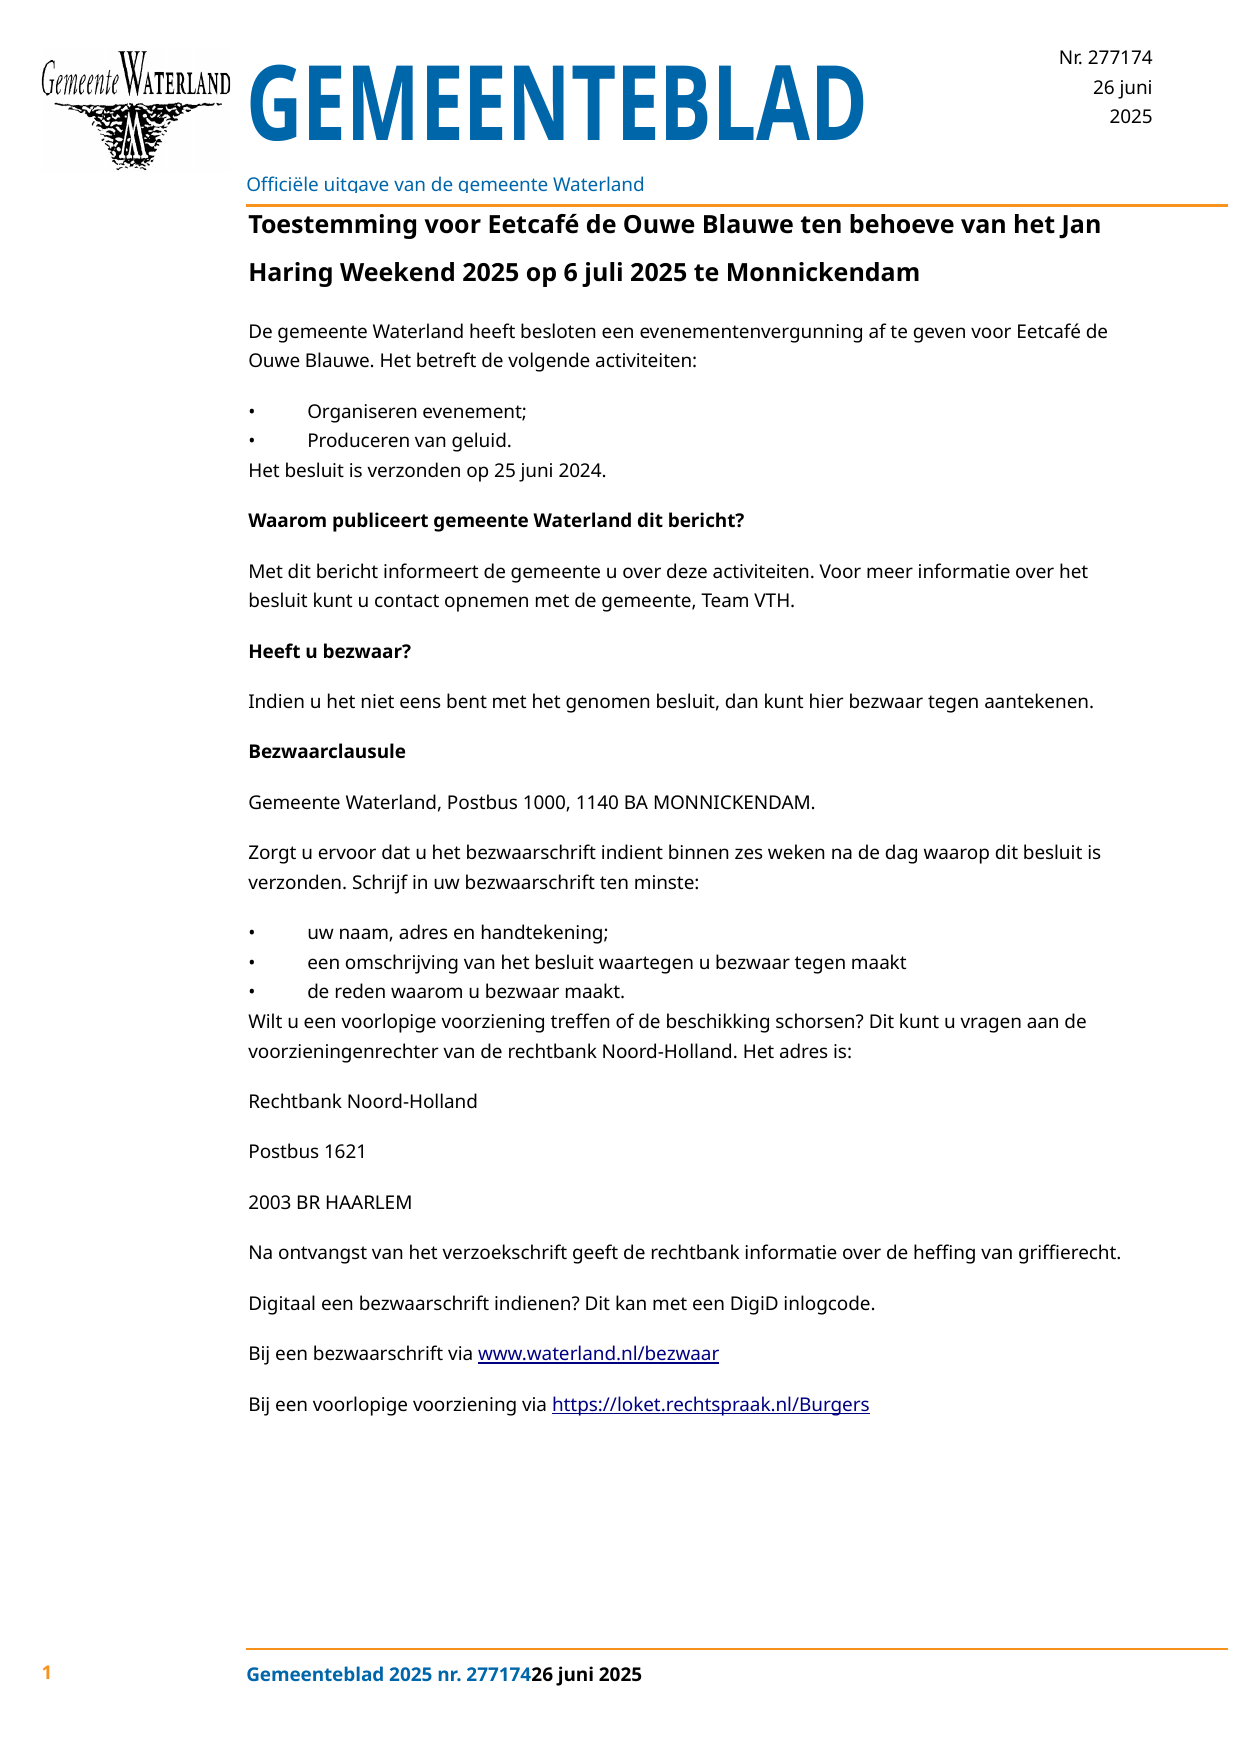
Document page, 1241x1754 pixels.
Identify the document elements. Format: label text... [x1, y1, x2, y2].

text Bij een bezwaarschrift via www.waterland.nl/bezwaar [248, 1340, 1152, 1366]
list een omschrijving van het besluit waartegen u bezwaar tegen maakt [248, 949, 1152, 975]
text Zorgt u ervoor dat u het bezwaarschrift indient binnen zes weken na de dag waarop dit besluit is verzonden. Schrijf in uw bezwaarschrift ten minste: [248, 839, 1152, 895]
text 2003 BR HAARLEM [248, 1189, 1152, 1215]
list Produceren van geluid. [248, 427, 1152, 453]
text Indien u het niet eens bent met het genomen besluit, dan kunt hier bezwaar tegen aantekenen. [248, 688, 1152, 714]
text Toestemming voor Eetcafé de Ouwe Blauwe ten behoeve van het Jan Haring Weekend 2025 op 6 juli 2025 te Monnickendam [248, 207, 1152, 288]
text Gemeente Waterland, Postbus 1000, 1140 BA MONNICKENDAM. [248, 789, 1152, 815]
text Heeft u bezwaar? [248, 638, 1152, 664]
list uw naam, adres en handtekening; [248, 919, 1152, 945]
text Het besluit is verzonden op 25 juni 2024. [248, 457, 1152, 483]
text Bezwaarclausule [248, 739, 1152, 764]
text Bij een voorlopige voorziening via https://loket.rechtspraak.nl/Burgers [248, 1391, 1152, 1417]
list Organiseren evenement; [248, 398, 1152, 424]
text Postbus 1621 [248, 1139, 1152, 1164]
text Rechtbank Noord-Holland [248, 1088, 1152, 1114]
text De gemeente Waterland heeft besloten een evenementenvergunning af te geven voor Eetcafé de Ouwe Blauwe. Het betreft de volgende activiteiten: [248, 318, 1152, 373]
text Met dit bericht informeert de gemeente u over deze activiteiten. Voor meer informatie over het besluit kunt u contact opnemen met de gemeente, Team VTH. [248, 558, 1152, 613]
text Wilt u een voorlopige voorziening treffen of de beschikking schorsen? Dit kunt u vragen aan de voorzieningenrechter van de rechtbank Noord-Holland. Het adres is: [248, 1008, 1152, 1064]
text Waarom publiceert gemeente Waterland dit bericht? [248, 507, 1152, 533]
list de reden waarom u bezwaar maakt. [248, 979, 1152, 1004]
text Na ontvangst van het verzoekschrift geeft de rechtbank informatie over de heffing van griffierecht. [248, 1239, 1152, 1265]
picture [41, 47, 231, 172]
text Digitaal een bezwaarschrift indienen? Dit kan met een DigiD inlogcode. [248, 1290, 1152, 1316]
